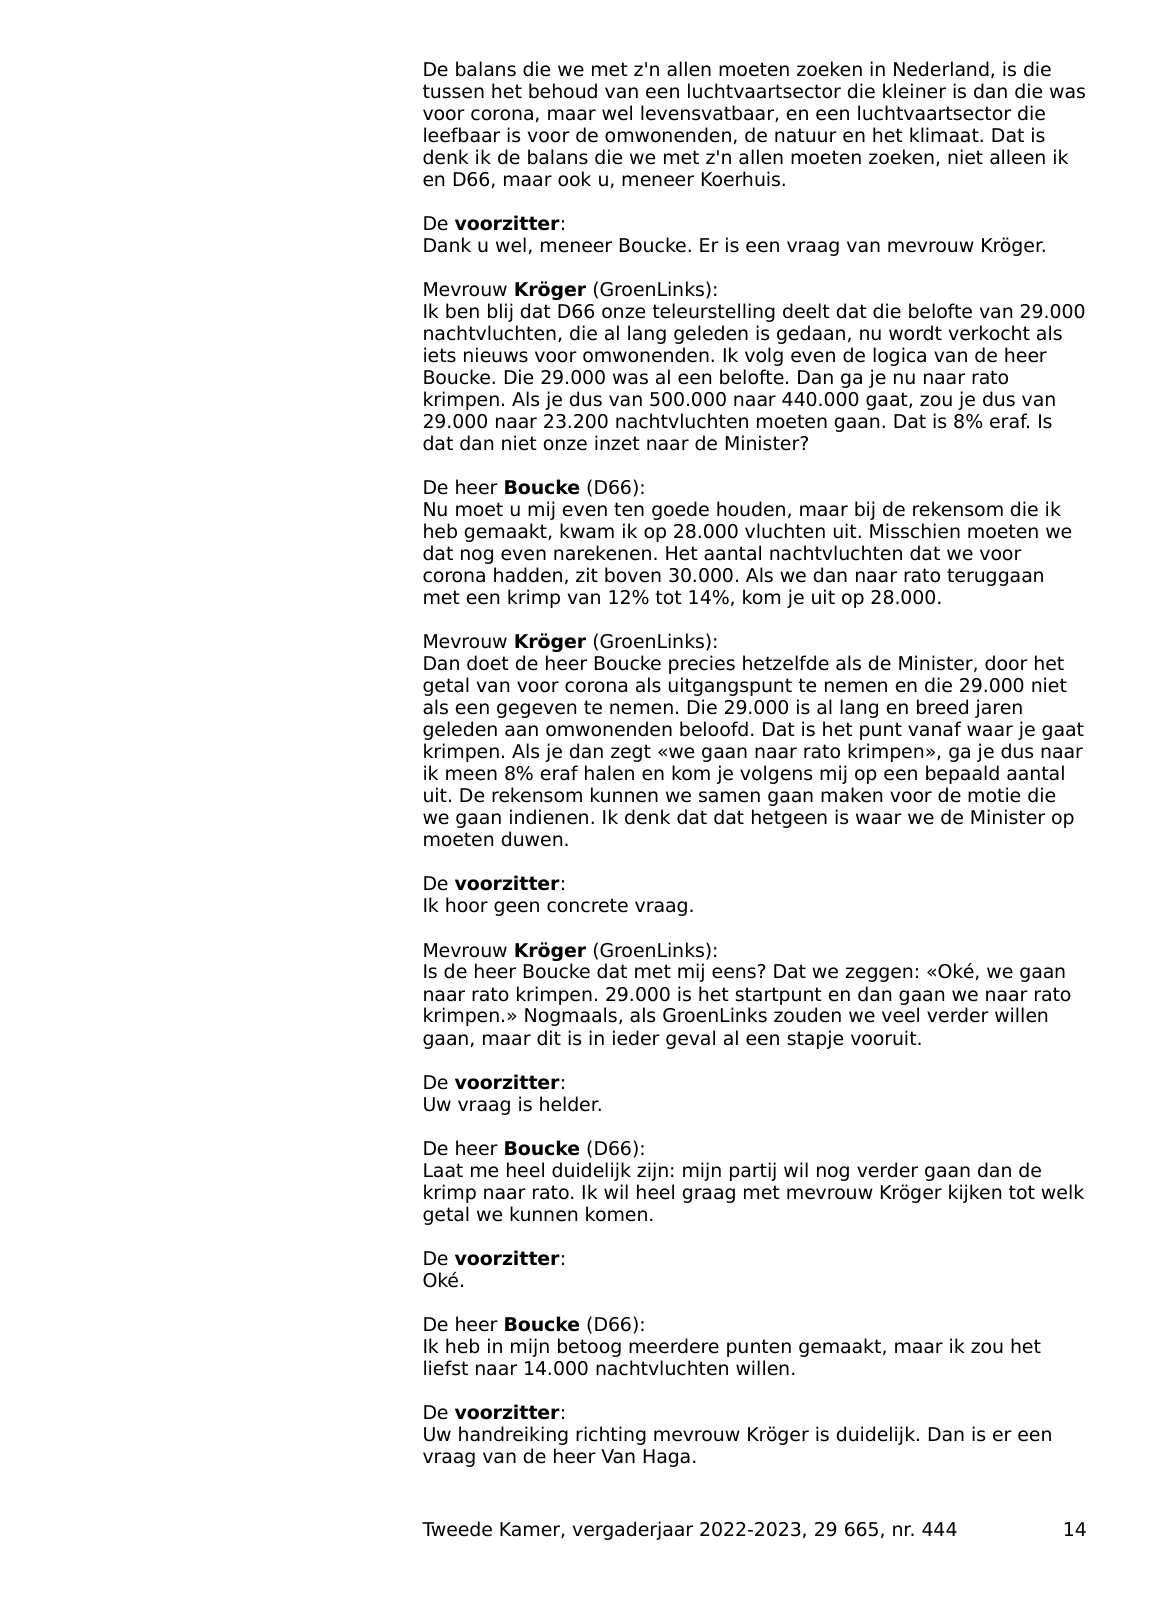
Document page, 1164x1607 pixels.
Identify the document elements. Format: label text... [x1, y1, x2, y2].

text De heer Boucke (D66): [422, 477, 1087, 499]
text Ik hoor geen concrete vraag. [422, 895, 1087, 917]
text De voorzitter: [422, 873, 1087, 895]
text De heer Boucke (D66): [422, 1314, 1087, 1336]
text De voorzitter: [422, 1402, 1087, 1424]
text Is de heer Boucke dat met mij eens? Dat we zeggen: «Oké, we gaan naar rato krimpen. 29.000 is het startpunt en dan gaan we naar rato krimpen.» Nogmaals, als GroenLinks zouden we veel verder willen gaan, maar dit is in ieder geval al een stapje vooruit. [422, 961, 1087, 1049]
text De voorzitter: [422, 1248, 1087, 1270]
text Oké. [422, 1270, 1087, 1292]
text De balans die we met z'n allen moeten zoeken in Nederland, is die tussen het behoud van een luchtvaartsector die kleiner is dan die was voor corona, maar wel levensvatbaar, en een luchtvaartsector die leefbaar is voor de omwonenden, de natuur en het klimaat. Dat is denk ik de balans die we met z'n allen moeten zoeken, niet alleen ik en D66, maar ook u, meneer Koerhuis. [422, 59, 1087, 191]
text De voorzitter: [422, 213, 1087, 235]
text Uw vraag is helder. [422, 1093, 1087, 1116]
text Mevrouw Kröger (GroenLinks): [422, 279, 1087, 301]
text Laat me heel duidelijk zijn: mijn partij wil nog verder gaan dan de krimp naar rato. Ik wil heel graag met mevrouw Kröger kijken tot welk getal we kunnen komen. [422, 1160, 1087, 1226]
text De heer Boucke (D66): [422, 1138, 1087, 1160]
text Uw handreiking richting mevrouw Kröger is duidelijk. Dan is er een vraag van de heer Van Haga. [422, 1424, 1087, 1468]
text Dan doet de heer Boucke precies hetzelfde als de Minister, door het getal van voor corona als uitgangspunt te nemen en die 29.000 niet als een gegeven te nemen. Die 29.000 is al lang en breed jaren geleden aan omwonenden beloofd. Dat is het punt vanaf waar je gaat krimpen. Als je dan zegt «we gaan naar rato krimpen», ga je dus naar ik meen 8% eraf halen en kom je volgens mij op een bepaald aantal uit. De rekensom kunnen we samen gaan maken voor de motie die we gaan indienen. Ik denk dat dat hetgeen is waar we de Minister op moeten duwen. [422, 653, 1087, 851]
text Mevrouw Kröger (GroenLinks): [422, 939, 1087, 961]
text Mevrouw Kröger (GroenLinks): [422, 631, 1087, 653]
text Nu moet u mij even ten goede houden, maar bij de rekensom die ik heb gemaakt, kwam ik op 28.000 vluchten uit. Misschien moeten we dat nog even narekenen. Het aantal nachtvluchten dat we voor corona hadden, zit boven 30.000. Als we dan naar rato teruggaan met een krimp van 12% tot 14%, kom je uit op 28.000. [422, 499, 1087, 609]
text Dank u wel, meneer Boucke. Er is een vraag van mevrouw Kröger. [422, 235, 1087, 257]
text Ik heb in mijn betoog meerdere punten gemaakt, maar ik zou het liefst naar 14.000 nachtvluchten willen. [422, 1336, 1087, 1380]
text Ik ben blij dat D66 onze teleurstelling deelt dat die belofte van 29.000 nachtvluchten, die al lang geleden is gedaan, nu wordt verkocht als iets nieuws voor omwonenden. Ik volg even de logica van de heer Boucke. Die 29.000 was al een belofte. Dan ga je nu naar rato krimpen. Als je dus van 500.000 naar 440.000 gaat, zou je dus van 29.000 naar 23.200 nachtvluchten moeten gaan. Dat is 8% eraf. Is dat dan niet onze inzet naar de Minister? [422, 301, 1087, 455]
text De voorzitter: [422, 1072, 1087, 1093]
